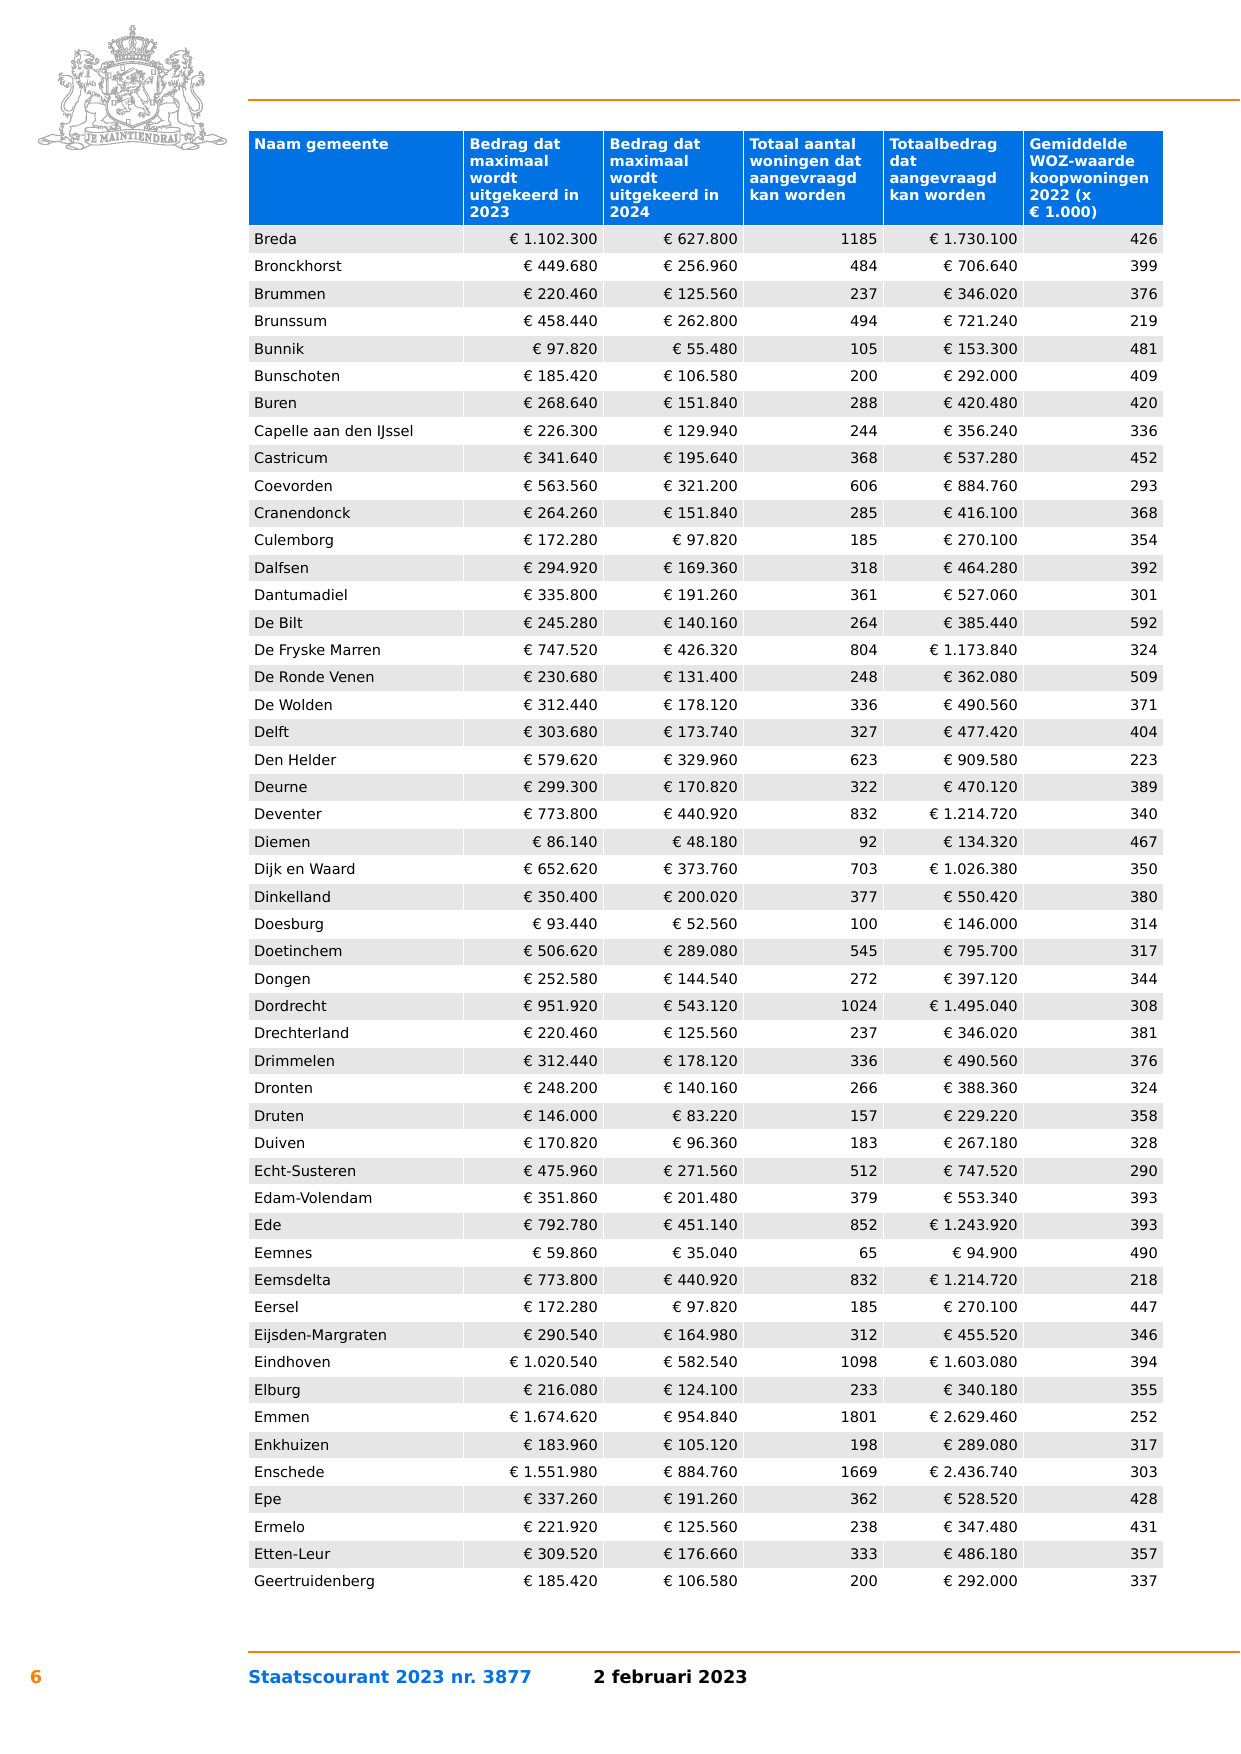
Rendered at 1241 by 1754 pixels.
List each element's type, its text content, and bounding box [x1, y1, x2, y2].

table_cell 358 [1024, 1103, 1163, 1129]
table_cell 393 [1024, 1213, 1163, 1239]
table_cell Echt-Susteren [249, 1158, 463, 1184]
table_cell € 550.420 [884, 884, 1023, 910]
table_cell € 270.100 [884, 1295, 1023, 1321]
table_cell Enschede [249, 1459, 463, 1485]
table_cell € 1.495.040 [884, 993, 1023, 1020]
table_cell 237 [744, 281, 883, 307]
table_cell € 1.214.720 [884, 1267, 1023, 1294]
table_cell € 271.560 [604, 1158, 743, 1184]
table_cell 467 [1024, 829, 1163, 855]
table_cell € 170.820 [464, 1130, 603, 1157]
table_cell € 440.920 [604, 802, 743, 828]
table_cell 804 [744, 637, 883, 663]
table_cell € 537.280 [884, 445, 1023, 472]
table_cell € 346.020 [884, 281, 1023, 307]
table_cell 832 [744, 802, 883, 828]
table_cell € 191.260 [604, 1486, 743, 1513]
table_cell € 490.560 [884, 1048, 1023, 1074]
table_cell € 543.120 [604, 993, 743, 1020]
table_cell 293 [1024, 473, 1163, 499]
table_cell € 1.551.980 [464, 1459, 603, 1485]
table_cell € 1.020.540 [464, 1350, 603, 1376]
table_cell 623 [744, 747, 883, 773]
table_cell € 200.020 [604, 884, 743, 910]
table_cell Brummen [249, 281, 463, 307]
table_cell € 201.480 [604, 1185, 743, 1211]
table_cell € 451.140 [604, 1213, 743, 1239]
table_cell € 164.980 [604, 1322, 743, 1348]
table_cell € 125.560 [604, 1514, 743, 1540]
table_cell 494 [744, 309, 883, 335]
table_cell € 176.660 [604, 1541, 743, 1568]
table_cell € 477.420 [884, 719, 1023, 746]
table_cell € 362.080 [884, 665, 1023, 691]
table_cell 344 [1024, 966, 1163, 992]
table_cell € 397.120 [884, 966, 1023, 992]
table_cell 380 [1024, 884, 1163, 910]
table_cell 322 [744, 774, 883, 801]
table_cell € 86.140 [464, 829, 603, 855]
table_cell € 303.680 [464, 719, 603, 746]
table_cell € 1.243.920 [884, 1213, 1023, 1239]
table_cell € 582.540 [604, 1350, 743, 1376]
table_cell € 563.560 [464, 473, 603, 499]
table_cell 290 [1024, 1158, 1163, 1184]
table_cell € 252.580 [464, 966, 603, 992]
table_cell De Wolden [249, 692, 463, 718]
table_cell € 773.800 [464, 1267, 603, 1294]
table_cell Doesburg [249, 911, 463, 937]
table_cell Brunssum [249, 309, 463, 335]
table_cell € 1.214.720 [884, 802, 1023, 828]
table_cell € 884.760 [604, 1459, 743, 1485]
table_cell 183 [744, 1130, 883, 1157]
table_cell 336 [744, 1048, 883, 1074]
table_cell Dalfsen [249, 555, 463, 581]
table_cell € 385.440 [884, 610, 1023, 636]
table_cell 324 [1024, 1076, 1163, 1102]
table_cell 399 [1024, 254, 1163, 280]
table_cell € 909.580 [884, 747, 1023, 773]
table_cell € 528.520 [884, 1486, 1023, 1513]
table_cell Delft [249, 719, 463, 746]
table_cell 324 [1024, 637, 1163, 663]
table_cell € 416.100 [884, 500, 1023, 527]
table_cell € 183.960 [464, 1432, 603, 1458]
table_cell € 264.260 [464, 500, 603, 527]
table_cell 337 [1024, 1569, 1163, 1595]
table_cell € 321.200 [604, 473, 743, 499]
table_cell € 341.640 [464, 445, 603, 472]
table_cell 409 [1024, 363, 1163, 389]
table_cell € 350.400 [464, 884, 603, 910]
table_cell 592 [1024, 610, 1163, 636]
table_cell € 299.300 [464, 774, 603, 801]
table_cell Dongen [249, 966, 463, 992]
table_cell 703 [744, 856, 883, 883]
table_cell 404 [1024, 719, 1163, 746]
table_cell € 267.180 [884, 1130, 1023, 1157]
table_cell Epe [249, 1486, 463, 1513]
table_cell € 312.440 [464, 692, 603, 718]
table_cell Deurne [249, 774, 463, 801]
table_cell De Ronde Venen [249, 665, 463, 691]
table_cell 317 [1024, 939, 1163, 965]
table_cell 237 [744, 1021, 883, 1047]
table_cell Coevorden [249, 473, 463, 499]
table_cell Emmen [249, 1404, 463, 1431]
table_cell € 289.080 [604, 939, 743, 965]
table_cell € 153.300 [884, 336, 1023, 362]
table_cell € 340.180 [884, 1377, 1023, 1403]
table_cell 285 [744, 500, 883, 527]
table_cell € 216.080 [464, 1377, 603, 1403]
table_cell 312 [744, 1322, 883, 1348]
table_cell € 954.840 [604, 1404, 743, 1431]
table_cell € 173.740 [604, 719, 743, 746]
table_cell Diemen [249, 829, 463, 855]
table_cell 65 [744, 1240, 883, 1266]
table_cell 355 [1024, 1377, 1163, 1403]
table_cell Dordrecht [249, 993, 463, 1020]
table_cell € 245.280 [464, 610, 603, 636]
table_cell € 124.100 [604, 1377, 743, 1403]
table_cell € 106.580 [604, 1569, 743, 1595]
table_cell € 792.780 [464, 1213, 603, 1239]
table_cell Ede [249, 1213, 463, 1239]
table_cell € 449.680 [464, 254, 603, 280]
table_cell € 527.060 [884, 583, 1023, 609]
table_cell € 129.940 [604, 418, 743, 444]
table_cell € 172.280 [464, 1295, 603, 1321]
table_cell € 93.440 [464, 911, 603, 937]
table_cell € 134.320 [884, 829, 1023, 855]
table_cell 105 [744, 336, 883, 362]
table_cell Capelle aan den IJssel [249, 418, 463, 444]
table_cell 218 [1024, 1267, 1163, 1294]
table_cell 252 [1024, 1404, 1163, 1431]
table_cell € 169.360 [604, 555, 743, 581]
table_cell € 388.360 [884, 1076, 1023, 1102]
table_cell 1801 [744, 1404, 883, 1431]
table_cell € 140.160 [604, 1076, 743, 1102]
table_cell € 329.960 [604, 747, 743, 773]
table_cell € 2.629.460 [884, 1404, 1023, 1431]
table_cell € 346.020 [884, 1021, 1023, 1047]
table_cell € 426.320 [604, 637, 743, 663]
table_header Naam gemeente [249, 131, 463, 225]
table_cell € 178.120 [604, 692, 743, 718]
table_cell 368 [744, 445, 883, 472]
table_cell 354 [1024, 528, 1163, 554]
table_cell 484 [744, 254, 883, 280]
table_cell 198 [744, 1432, 883, 1458]
table_cell De Fryske Marren [249, 637, 463, 663]
table_cell € 178.120 [604, 1048, 743, 1074]
table_cell € 35.040 [604, 1240, 743, 1266]
table_cell 200 [744, 363, 883, 389]
table_cell € 230.680 [464, 665, 603, 691]
table_cell € 1.173.840 [884, 637, 1023, 663]
table_cell € 97.820 [604, 528, 743, 554]
table_cell Dronten [249, 1076, 463, 1102]
table_cell Edam-Volendam [249, 1185, 463, 1211]
table_cell € 1.730.100 [884, 226, 1023, 253]
table_cell € 475.960 [464, 1158, 603, 1184]
table_cell 244 [744, 418, 883, 444]
table_cell € 351.860 [464, 1185, 603, 1211]
table_cell 389 [1024, 774, 1163, 801]
table_cell 481 [1024, 336, 1163, 362]
table_cell € 140.160 [604, 610, 743, 636]
table_cell 185 [744, 528, 883, 554]
table_cell 606 [744, 473, 883, 499]
table_cell € 470.120 [884, 774, 1023, 801]
table_cell € 721.240 [884, 309, 1023, 335]
table_cell Eindhoven [249, 1350, 463, 1376]
table_cell € 490.560 [884, 692, 1023, 718]
table_cell 377 [744, 884, 883, 910]
table_cell 100 [744, 911, 883, 937]
table_cell € 48.180 [604, 829, 743, 855]
table_cell 301 [1024, 583, 1163, 609]
table_cell € 312.440 [464, 1048, 603, 1074]
table_cell € 185.420 [464, 363, 603, 389]
table_cell 452 [1024, 445, 1163, 472]
table_cell 1024 [744, 993, 883, 1020]
table_cell € 884.760 [884, 473, 1023, 499]
table_cell 447 [1024, 1295, 1163, 1321]
table_cell € 185.420 [464, 1569, 603, 1595]
table_cell 368 [1024, 500, 1163, 527]
table_cell € 294.920 [464, 555, 603, 581]
table_cell 426 [1024, 226, 1163, 253]
table_cell 512 [744, 1158, 883, 1184]
table_cell € 2.436.740 [884, 1459, 1023, 1485]
table_cell € 440.920 [604, 1267, 743, 1294]
table_cell € 83.220 [604, 1103, 743, 1129]
table_cell € 170.820 [604, 774, 743, 801]
table_cell Drechterland [249, 1021, 463, 1047]
table_cell 392 [1024, 555, 1163, 581]
table_cell € 144.540 [604, 966, 743, 992]
table_cell 333 [744, 1541, 883, 1568]
table_cell € 1.674.620 [464, 1404, 603, 1431]
table_cell 357 [1024, 1541, 1163, 1568]
table_cell € 146.000 [884, 911, 1023, 937]
table_cell € 335.800 [464, 583, 603, 609]
table_cell 340 [1024, 802, 1163, 828]
table_cell Enkhuizen [249, 1432, 463, 1458]
table_cell € 1.026.380 [884, 856, 1023, 883]
table_cell € 226.300 [464, 418, 603, 444]
table_cell € 795.700 [884, 939, 1023, 965]
table_cell 832 [744, 1267, 883, 1294]
table_cell € 951.920 [464, 993, 603, 1020]
table_cell € 106.580 [604, 363, 743, 389]
table_header Gemiddelde WOZ-waarde koopwoningen 2022 (x € 1.000) [1024, 131, 1163, 225]
table_cell € 292.000 [884, 363, 1023, 389]
table_cell € 151.840 [604, 500, 743, 527]
table_cell Geertruidenberg [249, 1569, 463, 1595]
table_cell De Bilt [249, 610, 463, 636]
table_cell Dantumadiel [249, 583, 463, 609]
table_cell € 105.120 [604, 1432, 743, 1458]
table_cell € 131.400 [604, 665, 743, 691]
table_cell 393 [1024, 1185, 1163, 1211]
table_cell € 220.460 [464, 281, 603, 307]
table_cell € 337.260 [464, 1486, 603, 1513]
table_cell € 706.640 [884, 254, 1023, 280]
table_cell 509 [1024, 665, 1163, 691]
table_cell Culemborg [249, 528, 463, 554]
table_cell Ermelo [249, 1514, 463, 1540]
table_cell 394 [1024, 1350, 1163, 1376]
table_cell 328 [1024, 1130, 1163, 1157]
table_cell € 256.960 [604, 254, 743, 280]
table_header Bedrag dat maximaal wordt uitgekeerd in 2024 [604, 131, 743, 225]
table_cell 219 [1024, 309, 1163, 335]
table_cell 200 [744, 1569, 883, 1595]
table_cell € 1.603.080 [884, 1350, 1023, 1376]
table_cell € 97.820 [604, 1295, 743, 1321]
table_cell Etten-Leur [249, 1541, 463, 1568]
table_cell Bunnik [249, 336, 463, 362]
table_cell € 1.102.300 [464, 226, 603, 253]
table_cell 272 [744, 966, 883, 992]
table_cell € 455.520 [884, 1322, 1023, 1348]
table_cell 248 [744, 665, 883, 691]
table_cell € 146.000 [464, 1103, 603, 1129]
table_cell € 125.560 [604, 281, 743, 307]
table_cell € 420.480 [884, 391, 1023, 417]
table_cell € 151.840 [604, 391, 743, 417]
table_cell € 464.280 [884, 555, 1023, 581]
table_cell Bunschoten [249, 363, 463, 389]
table_cell 1669 [744, 1459, 883, 1485]
table_cell Buren [249, 391, 463, 417]
table_cell 361 [744, 583, 883, 609]
table_header Bedrag dat maximaal wordt uitgekeerd in 2023 [464, 131, 603, 225]
table_cell € 290.540 [464, 1322, 603, 1348]
table_cell Dijk en Waard [249, 856, 463, 883]
table_cell 185 [744, 1295, 883, 1321]
table_cell 303 [1024, 1459, 1163, 1485]
table_cell € 96.360 [604, 1130, 743, 1157]
table_cell 264 [744, 610, 883, 636]
table_cell 852 [744, 1213, 883, 1239]
table_cell € 229.220 [884, 1103, 1023, 1129]
table_cell € 773.800 [464, 802, 603, 828]
table_cell € 191.260 [604, 583, 743, 609]
table_cell € 347.480 [884, 1514, 1023, 1540]
table_cell Dinkelland [249, 884, 463, 910]
table_cell € 652.620 [464, 856, 603, 883]
table_cell € 747.520 [884, 1158, 1023, 1184]
table_cell 238 [744, 1514, 883, 1540]
table_cell € 94.900 [884, 1240, 1023, 1266]
picture [38, 25, 227, 150]
table_cell 376 [1024, 281, 1163, 307]
table_cell 314 [1024, 911, 1163, 937]
table_cell Drimmelen [249, 1048, 463, 1074]
table_cell Breda [249, 226, 463, 253]
table_cell € 270.100 [884, 528, 1023, 554]
table_cell 308 [1024, 993, 1163, 1020]
table_cell € 289.080 [884, 1432, 1023, 1458]
table_cell 233 [744, 1377, 883, 1403]
table_cell 428 [1024, 1486, 1163, 1513]
table_cell 1185 [744, 226, 883, 253]
table_cell € 221.920 [464, 1514, 603, 1540]
table_cell Cranendonck [249, 500, 463, 527]
table_cell 381 [1024, 1021, 1163, 1047]
table_cell € 747.520 [464, 637, 603, 663]
table_cell € 373.760 [604, 856, 743, 883]
table_cell € 97.820 [464, 336, 603, 362]
table_cell € 579.620 [464, 747, 603, 773]
table_header Totaal aantal woningen dat aangevraagd kan worden [744, 131, 883, 225]
table_cell 490 [1024, 1240, 1163, 1266]
table_cell Eijsden-Margraten [249, 1322, 463, 1348]
table_cell 420 [1024, 391, 1163, 417]
table_cell € 262.800 [604, 309, 743, 335]
table_cell € 627.800 [604, 226, 743, 253]
table_cell 92 [744, 829, 883, 855]
table_cell € 172.280 [464, 528, 603, 554]
table_cell € 268.640 [464, 391, 603, 417]
table_cell Druten [249, 1103, 463, 1129]
table_header Totaalbedrag dat aangevraagd kan worden [884, 131, 1023, 225]
table_cell € 309.520 [464, 1541, 603, 1568]
table_cell 266 [744, 1076, 883, 1102]
table_cell 336 [744, 692, 883, 718]
table_cell € 553.340 [884, 1185, 1023, 1211]
table_cell 362 [744, 1486, 883, 1513]
table_cell Doetinchem [249, 939, 463, 965]
table_cell Deventer [249, 802, 463, 828]
table_cell € 248.200 [464, 1076, 603, 1102]
table_cell 350 [1024, 856, 1163, 883]
table_cell € 486.180 [884, 1541, 1023, 1568]
table_cell 318 [744, 555, 883, 581]
table_cell € 458.440 [464, 309, 603, 335]
table_cell 336 [1024, 418, 1163, 444]
table_cell € 52.560 [604, 911, 743, 937]
table_cell Den Helder [249, 747, 463, 773]
table_cell 327 [744, 719, 883, 746]
table_cell 223 [1024, 747, 1163, 773]
table_cell Castricum [249, 445, 463, 472]
table_cell Eersel [249, 1295, 463, 1321]
table_cell € 292.000 [884, 1569, 1023, 1595]
table_cell 431 [1024, 1514, 1163, 1540]
table_cell Elburg [249, 1377, 463, 1403]
table_cell 379 [744, 1185, 883, 1211]
table_cell € 195.640 [604, 445, 743, 472]
table_cell 371 [1024, 692, 1163, 718]
table_cell Duiven [249, 1130, 463, 1157]
table_cell 1098 [744, 1350, 883, 1376]
table_cell € 59.860 [464, 1240, 603, 1266]
table_cell 545 [744, 939, 883, 965]
table_cell 288 [744, 391, 883, 417]
table_cell 346 [1024, 1322, 1163, 1348]
table_cell 376 [1024, 1048, 1163, 1074]
table_cell € 55.480 [604, 336, 743, 362]
table_cell Bronckhorst [249, 254, 463, 280]
table_cell € 220.460 [464, 1021, 603, 1047]
table_cell € 506.620 [464, 939, 603, 965]
table_cell € 356.240 [884, 418, 1023, 444]
table_cell 157 [744, 1103, 883, 1129]
table_cell € 125.560 [604, 1021, 743, 1047]
table_cell 317 [1024, 1432, 1163, 1458]
table_cell Eemsdelta [249, 1267, 463, 1294]
table_cell Eemnes [249, 1240, 463, 1266]
